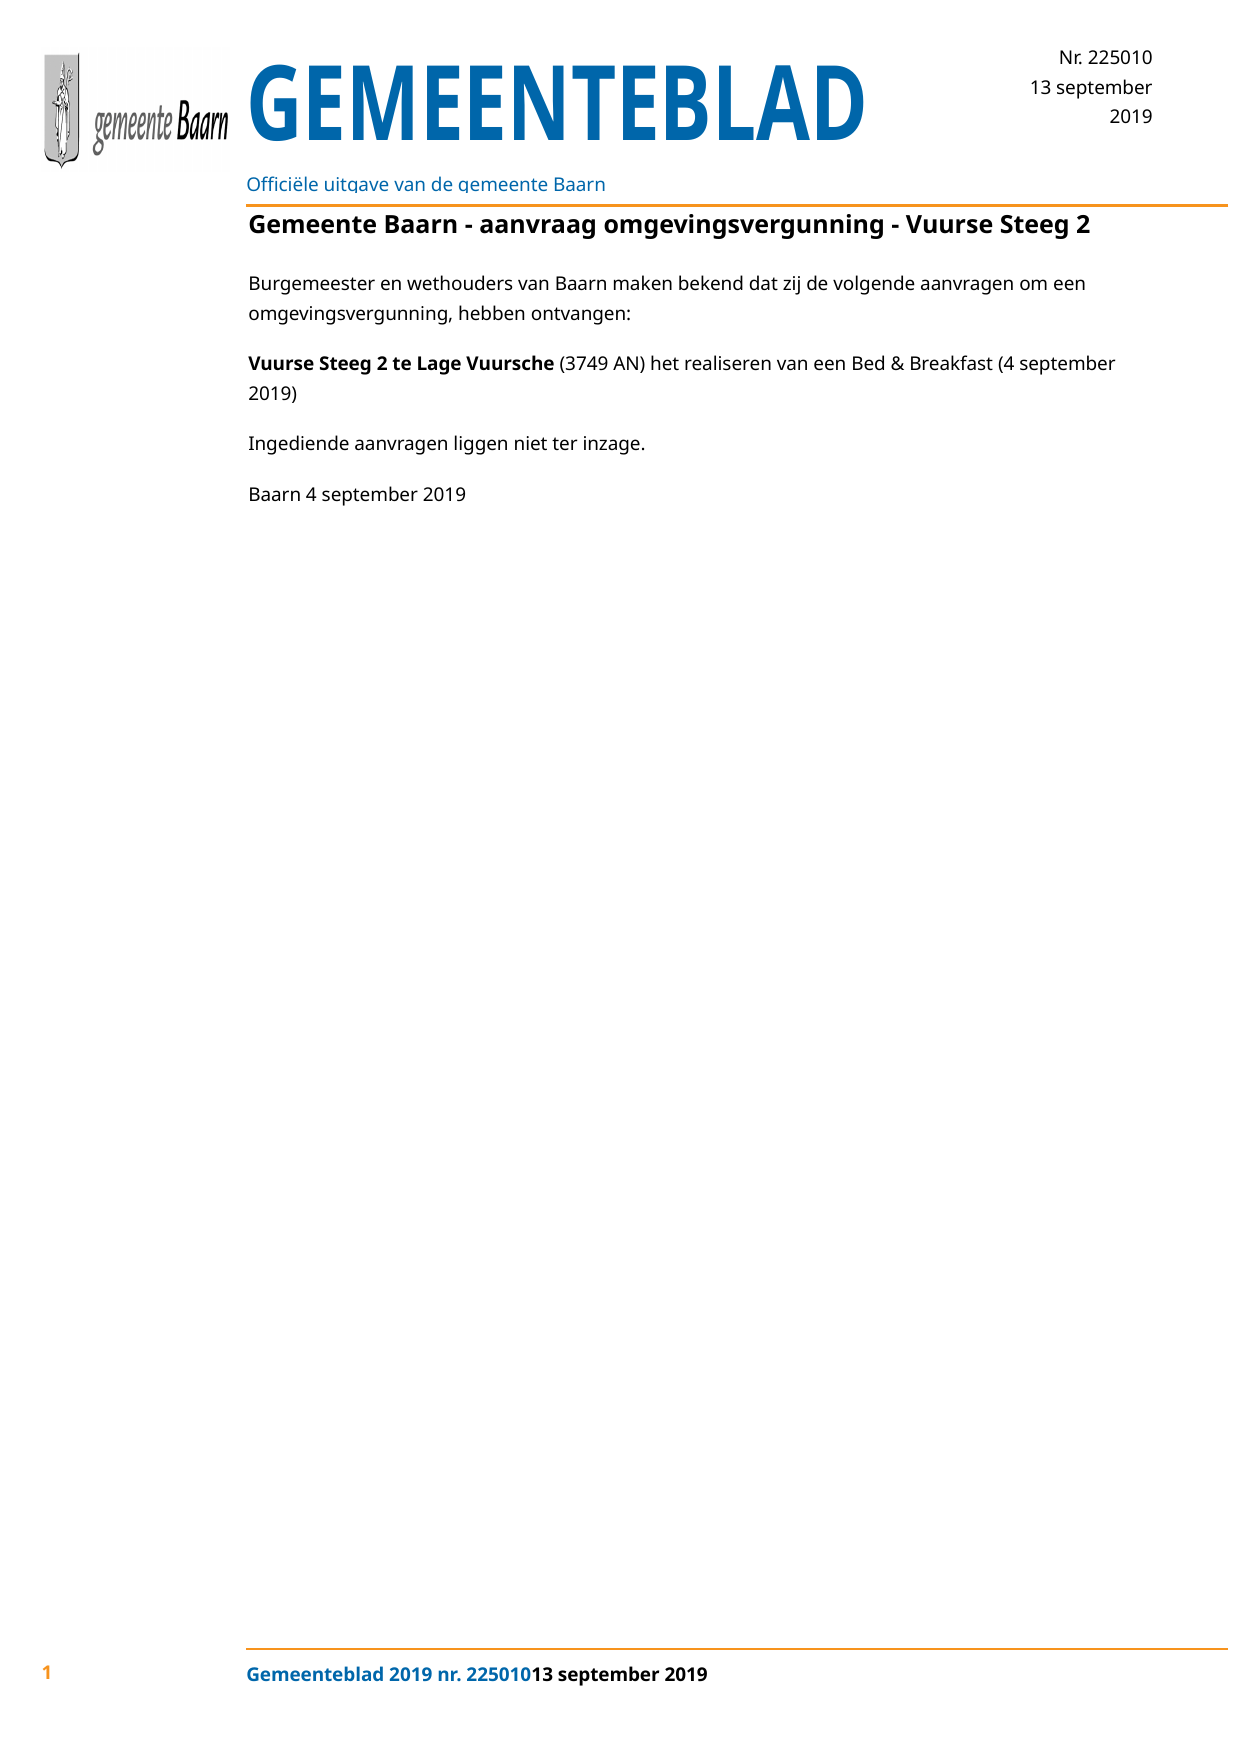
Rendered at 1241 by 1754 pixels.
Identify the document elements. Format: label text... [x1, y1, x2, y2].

text Baarn 4 september 2019 [248, 481, 1152, 506]
text Burgemeester en wethouders van Baarn maken bekend dat zij de volgende aanvragen om een omgevingsvergunning, hebben ontvangen: [248, 270, 1152, 326]
text Vuurse Steeg 2 te Lage Vuursche (3749 AN) het realiseren van een Bed & Breakfast (4 september 2019) [248, 350, 1152, 406]
text Ingediende aanvragen liggen niet ter inzage. [248, 430, 1152, 456]
text Gemeente Baarn - aanvraag omgevingsvergunning - Vuurse Steeg 2 [248, 207, 1152, 241]
picture [41, 47, 231, 172]
